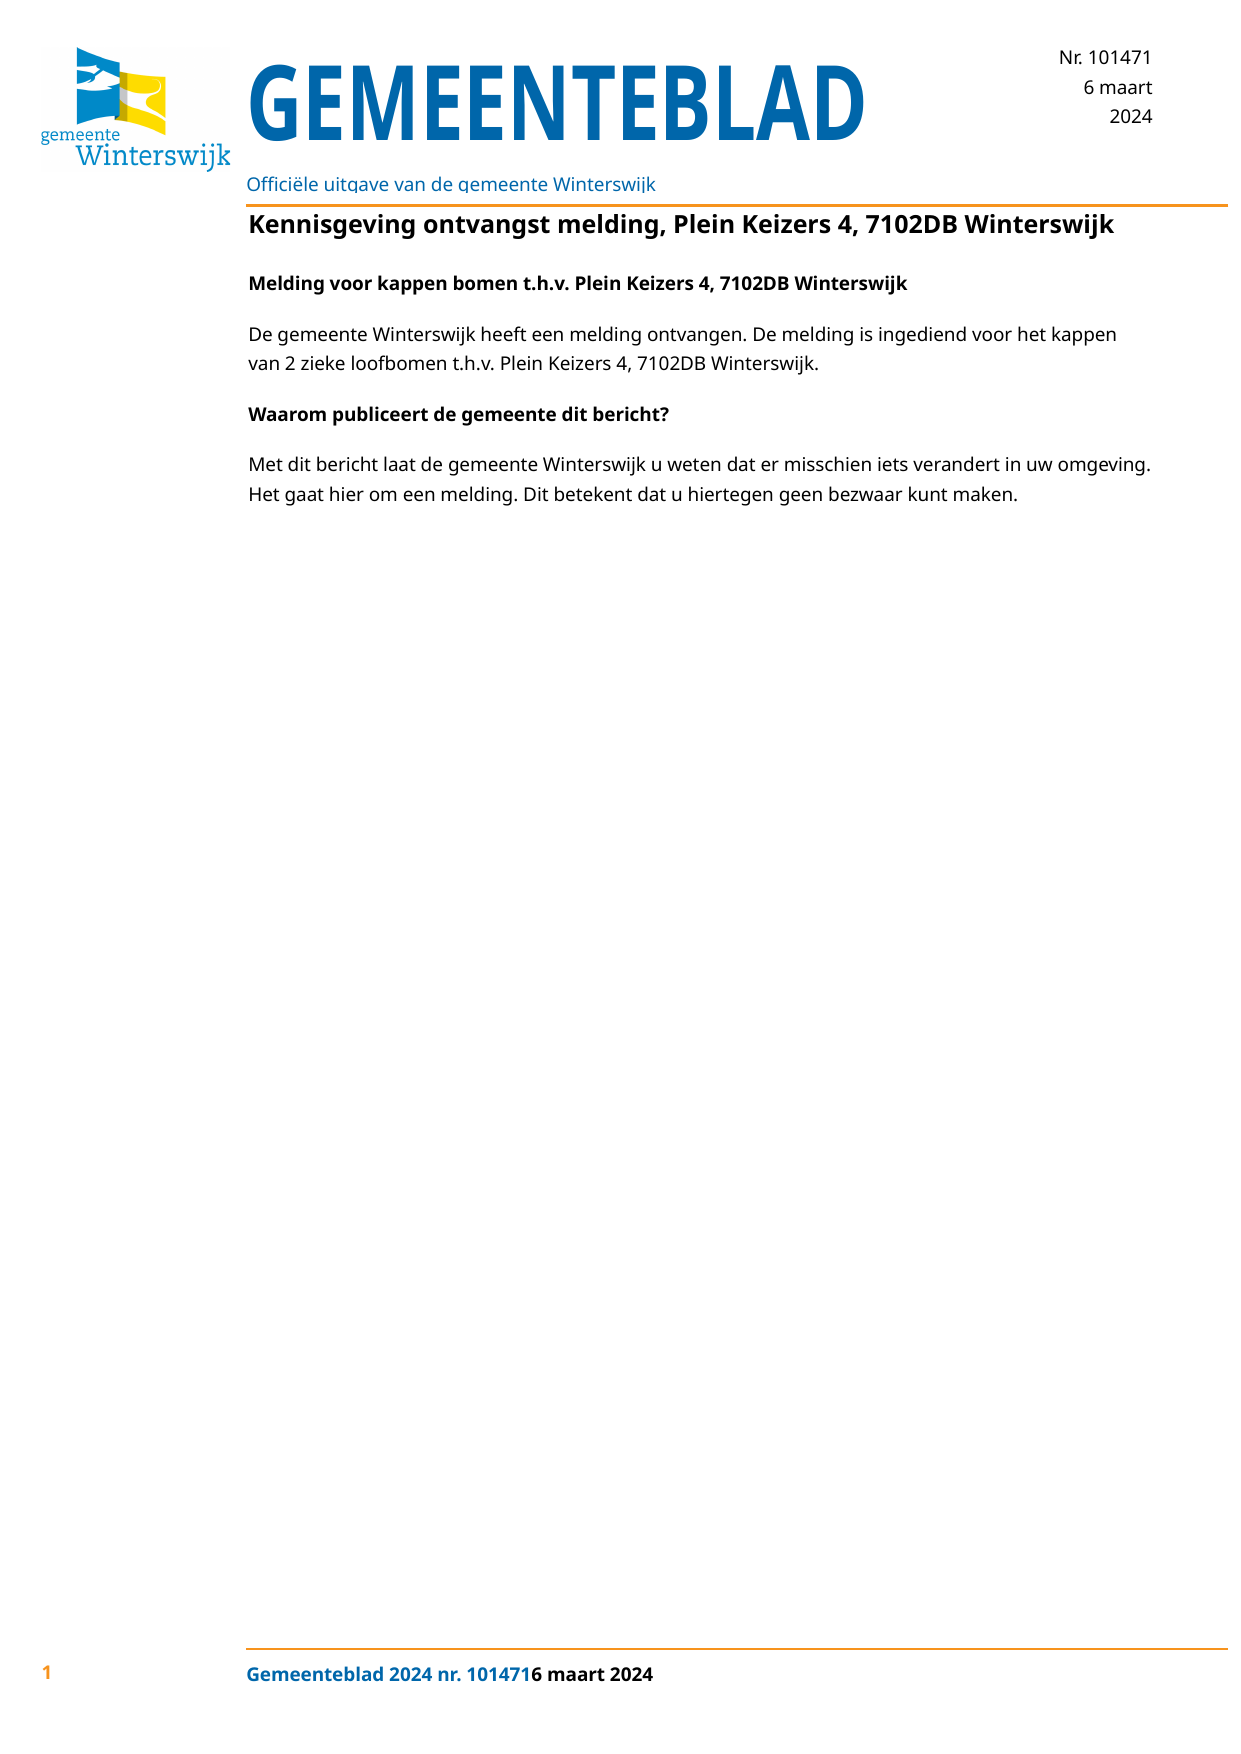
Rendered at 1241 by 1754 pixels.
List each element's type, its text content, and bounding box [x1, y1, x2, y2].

text Waarom publiceert de gemeente dit bericht? [248, 401, 1152, 426]
text Kennisgeving ontvangst melding, Plein Keizers 4, 7102DB Winterswijk [248, 207, 1152, 241]
text Melding voor kappen bomen t.h.v. Plein Keizers 4, 7102DB Winterswijk [248, 270, 1152, 296]
text De gemeente Winterswijk heeft een melding ontvangen. De melding is ingediend voor het kappen van 2 zieke loofbomen t.h.v. Plein Keizers 4, 7102DB Winterswijk. [248, 321, 1152, 376]
picture [41, 47, 231, 172]
picture [225, 153, 231, 162]
text Met dit bericht laat de gemeente Winterswijk u weten dat er misschien iets verandert in uw omgeving. Het gaat hier om een melding. Dit betekent dat u hiertegen geen bezwaar kunt maken. [248, 451, 1152, 506]
